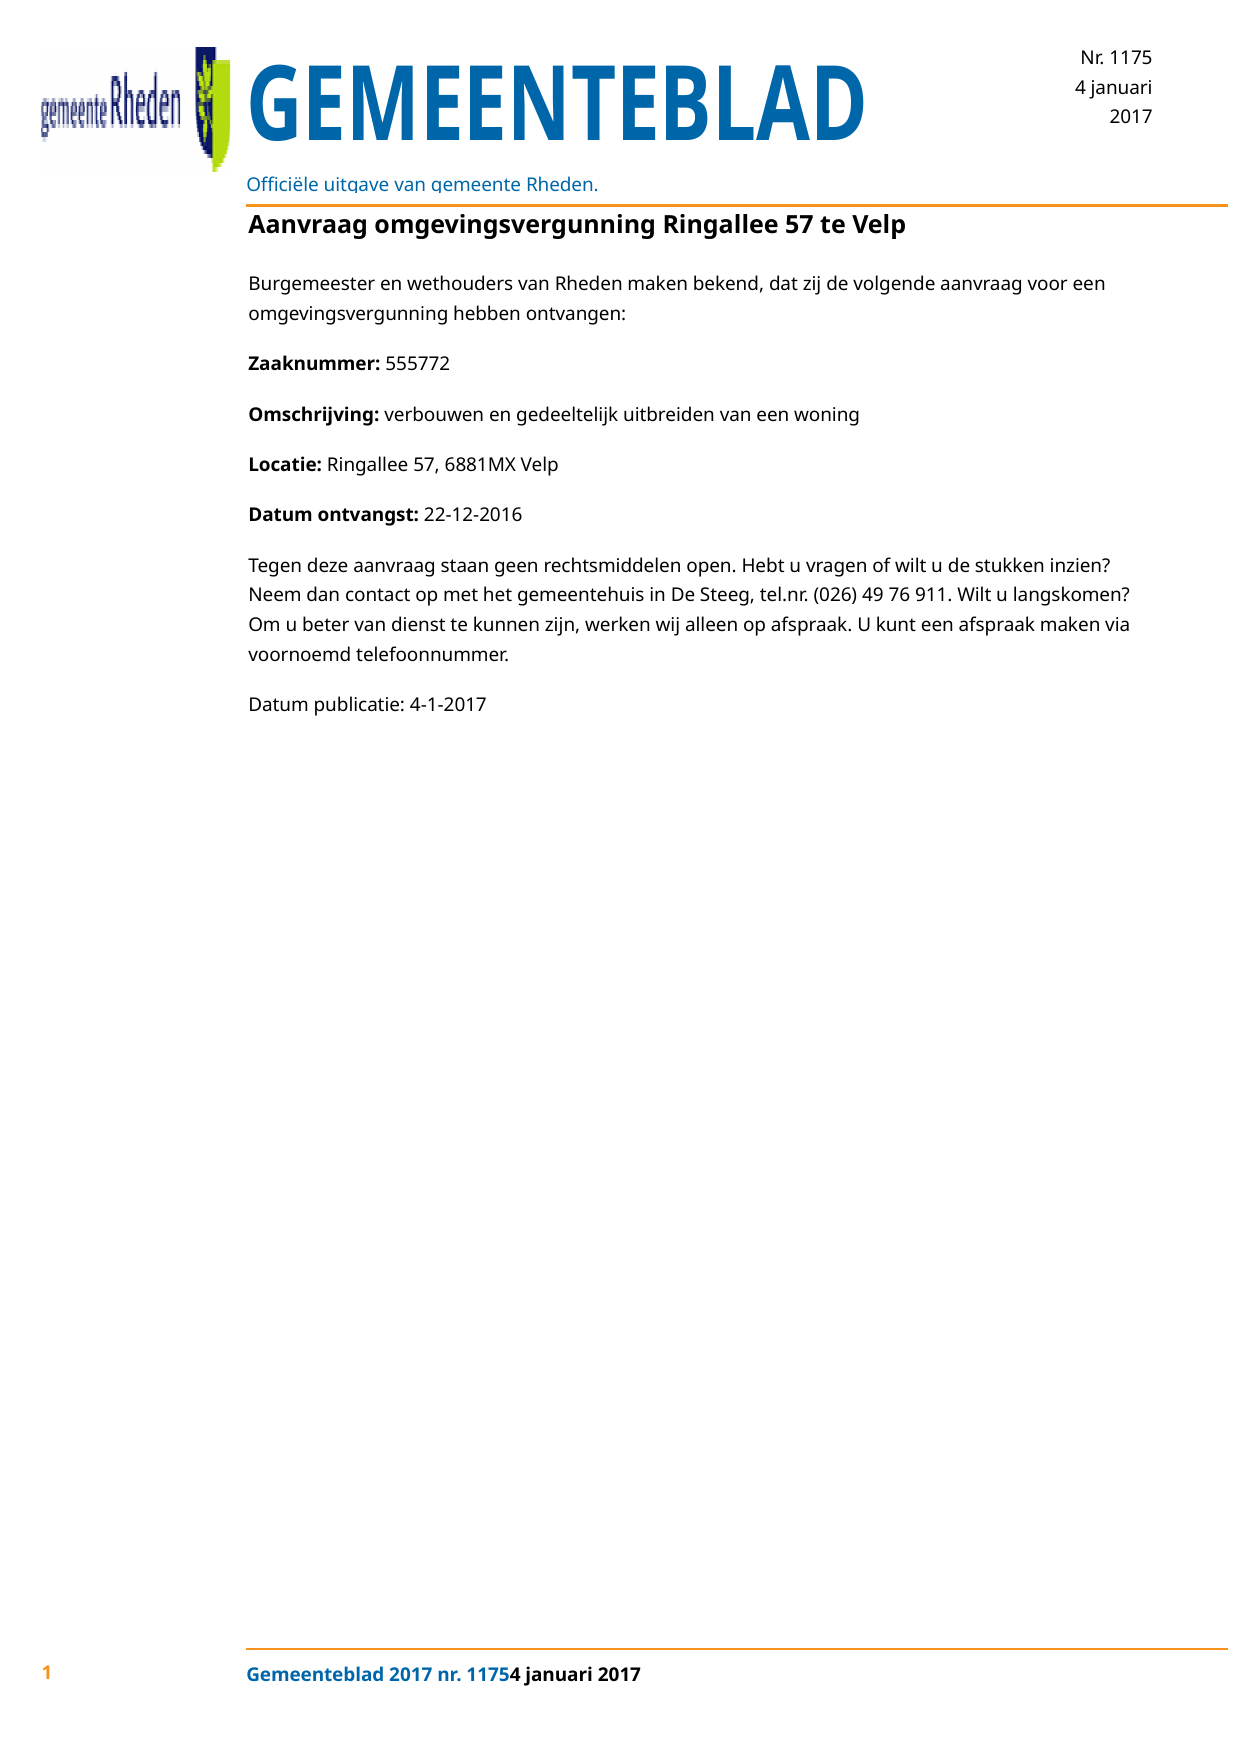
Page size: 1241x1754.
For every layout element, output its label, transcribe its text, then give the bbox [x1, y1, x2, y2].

text Zaaknummer: 555772 [248, 350, 1152, 376]
text Burgemeester en wethouders van Rheden maken bekend, dat zij de volgende aanvraag voor een omgevingsvergunning hebben ontvangen: [248, 270, 1152, 326]
text Datum ontvangst: 22-12-2016 [248, 502, 1152, 527]
text Omschrijving: verbouwen en gedeeltelijk uitbreiden van een woning [248, 401, 1152, 426]
text Locatie: Ringallee 57, 6881MX Velp [248, 451, 1152, 477]
text Aanvraag omgevingsvergunning Ringallee 57 te Velp [248, 207, 1152, 241]
text Tegen deze aanvraag staan geen rechtsmiddelen open. Hebt u vragen of wilt u de stukken inzien? Neem dan contact op met het gemeentehuis in De Steeg, tel.nr. (026) 49 76 911. Wilt u langskomen? Om u beter van dienst te kunnen zijn, werken wij alleen op afspraak. U kunt een afspraak maken via voornoemd telefoonnummer. [248, 552, 1152, 666]
picture [41, 47, 231, 172]
text Datum publicatie: 4-1-2017 [248, 691, 1152, 717]
